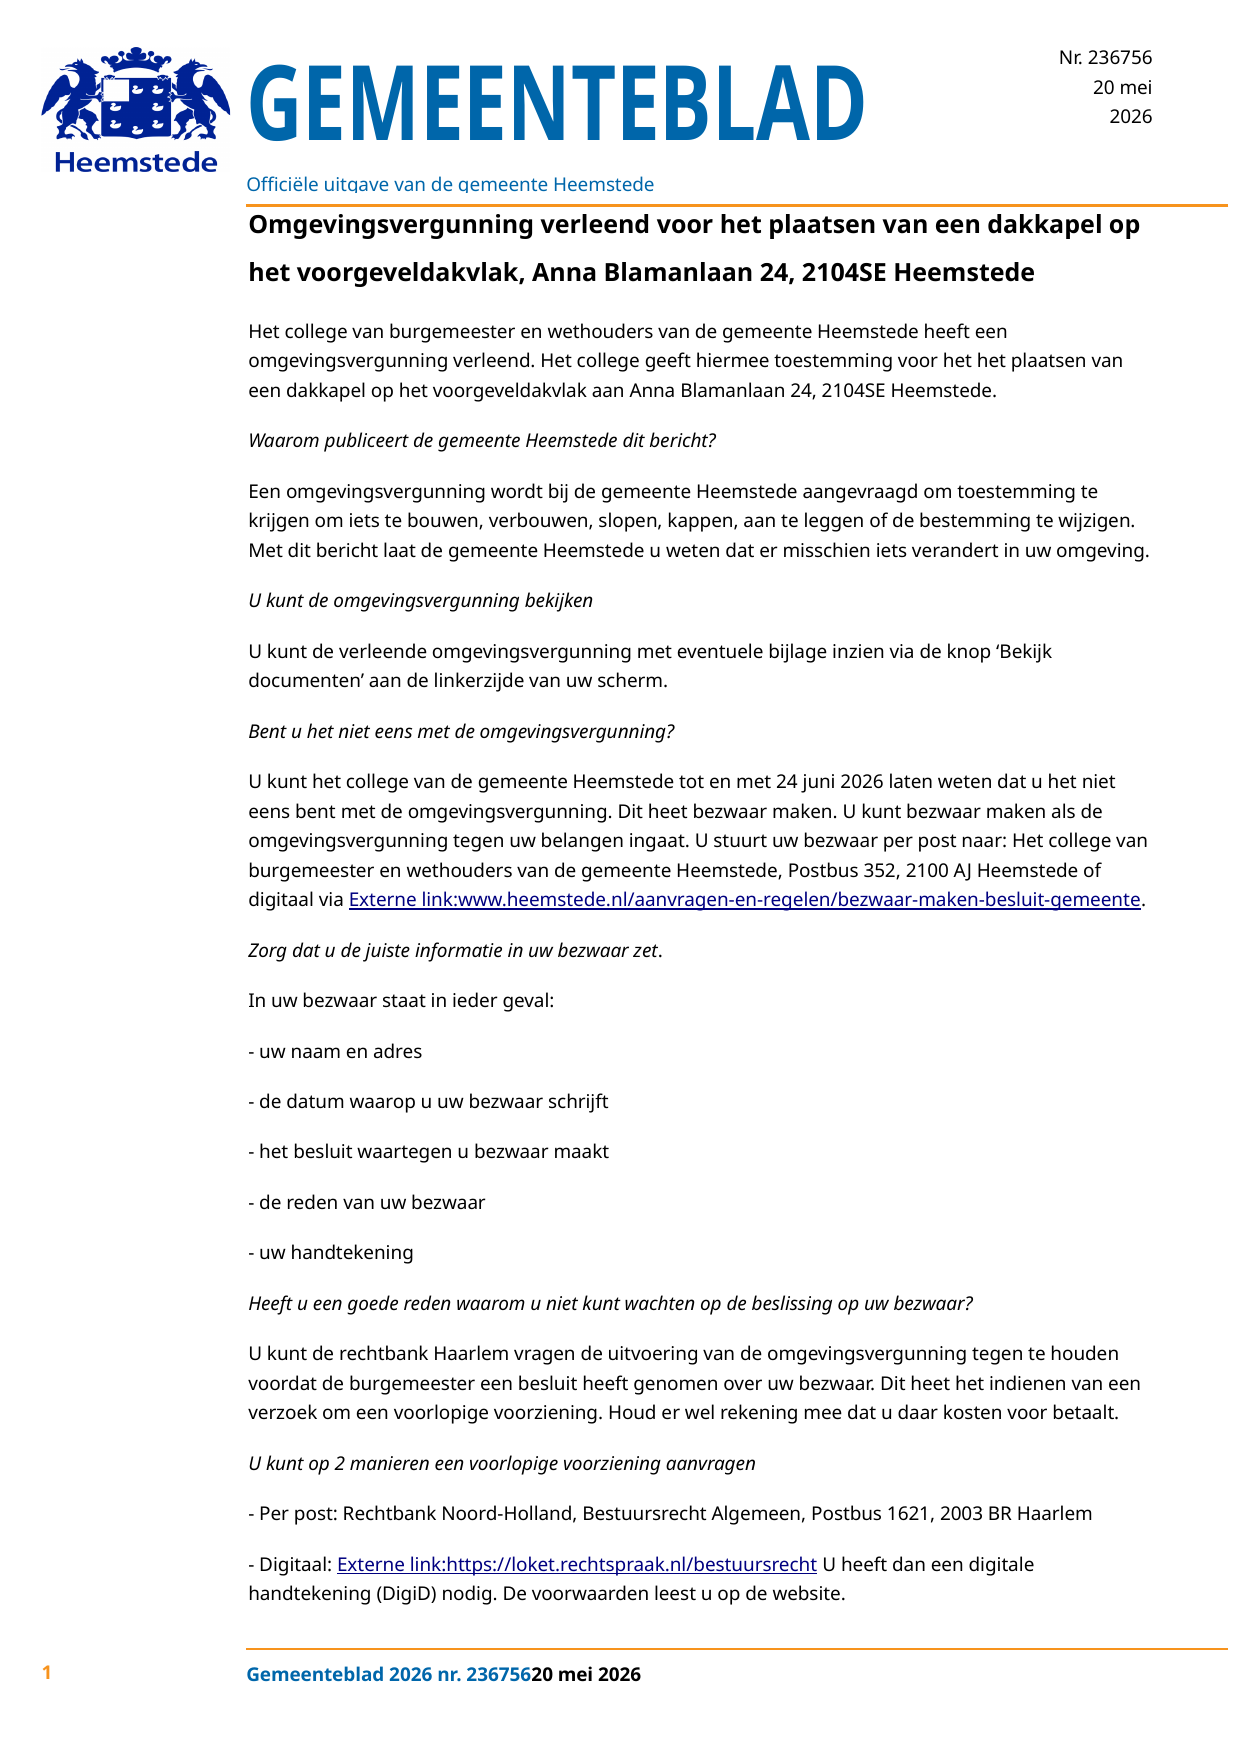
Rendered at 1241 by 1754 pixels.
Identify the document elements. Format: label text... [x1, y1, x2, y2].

text - Per post: Rechtbank Noord-Holland, Bestuursrecht Algemeen, Postbus 1621, 2003 BR Haarlem [248, 1500, 1152, 1526]
text Bent u het niet eens met de omgevingsvergunning? [248, 718, 1152, 744]
text U kunt de omgevingsvergunning bekijken [248, 587, 1152, 613]
text - Digitaal: Externe link:https://loket.rechtspraak.nl/bestuursrecht U heeft dan een digitale handtekening (DigiD) nodig. De voorwaarden leest u op de website. [248, 1551, 1152, 1606]
text - de reden van uw bezwaar [248, 1189, 1152, 1215]
text Een omgevingsvergunning wordt bij de gemeente Heemstede aangevraagd om toestemming te krijgen om iets te bouwen, verbouwen, slopen, kappen, aan te leggen of de bestemming te wijzigen. Met dit bericht laat de gemeente Heemstede u weten dat er misschien iets verandert in uw omgeving. [248, 478, 1152, 563]
text U kunt de verleende omgevingsvergunning met eventuele bijlage inzien via de knop ‘Bekijk documenten’ aan de linkerzijde van uw scherm. [248, 638, 1152, 693]
text Omgevingsvergunning verleend voor het plaatsen van een dakkapel op het voorgeveldakvlak, Anna Blamanlaan 24, 2104SE Heemstede [248, 207, 1152, 288]
picture [41, 47, 231, 172]
text Het college van burgemeester en wethouders van de gemeente Heemstede heeft een omgevingsvergunning verleend. Het college geeft hiermee toestemming voor het het plaatsen van een dakkapel op het voorgeveldakvlak aan Anna Blamanlaan 24, 2104SE Heemstede. [248, 318, 1152, 403]
text - uw handtekening [248, 1239, 1152, 1265]
text Zorg dat u de juiste informatie in uw bezwaar zet. [248, 937, 1152, 963]
text U kunt het college van de gemeente Heemstede tot en met 24 juni 2026 laten weten dat u het niet eens bent met de omgevingsvergunning. Dit heet bezwaar maken. U kunt bezwaar maken als de omgevingsvergunning tegen uw belangen ingaat. U stuurt uw bezwaar per post naar: Het college van burgemeester en wethouders van de gemeente Heemstede, Postbus 352, 2100 AJ Heemstede of digitaal via Externe link:www.heemstede.nl/aanvragen-en-regelen/bezwaar-maken-besluit-gemeente. [248, 768, 1152, 912]
text U kunt op 2 manieren een voorlopige voorziening aanvragen [248, 1450, 1152, 1476]
text - uw naam en adres [248, 1038, 1152, 1064]
text In uw bezwaar staat in ieder geval: [248, 987, 1152, 1013]
text Waarom publiceert de gemeente Heemstede dit bericht? [248, 427, 1152, 453]
text - de datum waarop u uw bezwaar schrijft [248, 1088, 1152, 1114]
text Heeft u een goede reden waarom u niet kunt wachten op de beslissing op uw bezwaar? [248, 1290, 1152, 1316]
text U kunt de rechtbank Haarlem vragen de uitvoering van de omgevingsvergunning tegen te houden voordat de burgemeester een besluit heeft genomen over uw bezwaar. Dit heet het indienen van een verzoek om een voorlopige voorziening. Houd er wel rekening mee dat u daar kosten voor betaalt. [248, 1340, 1152, 1425]
text - het besluit waartegen u bezwaar maakt [248, 1139, 1152, 1164]
